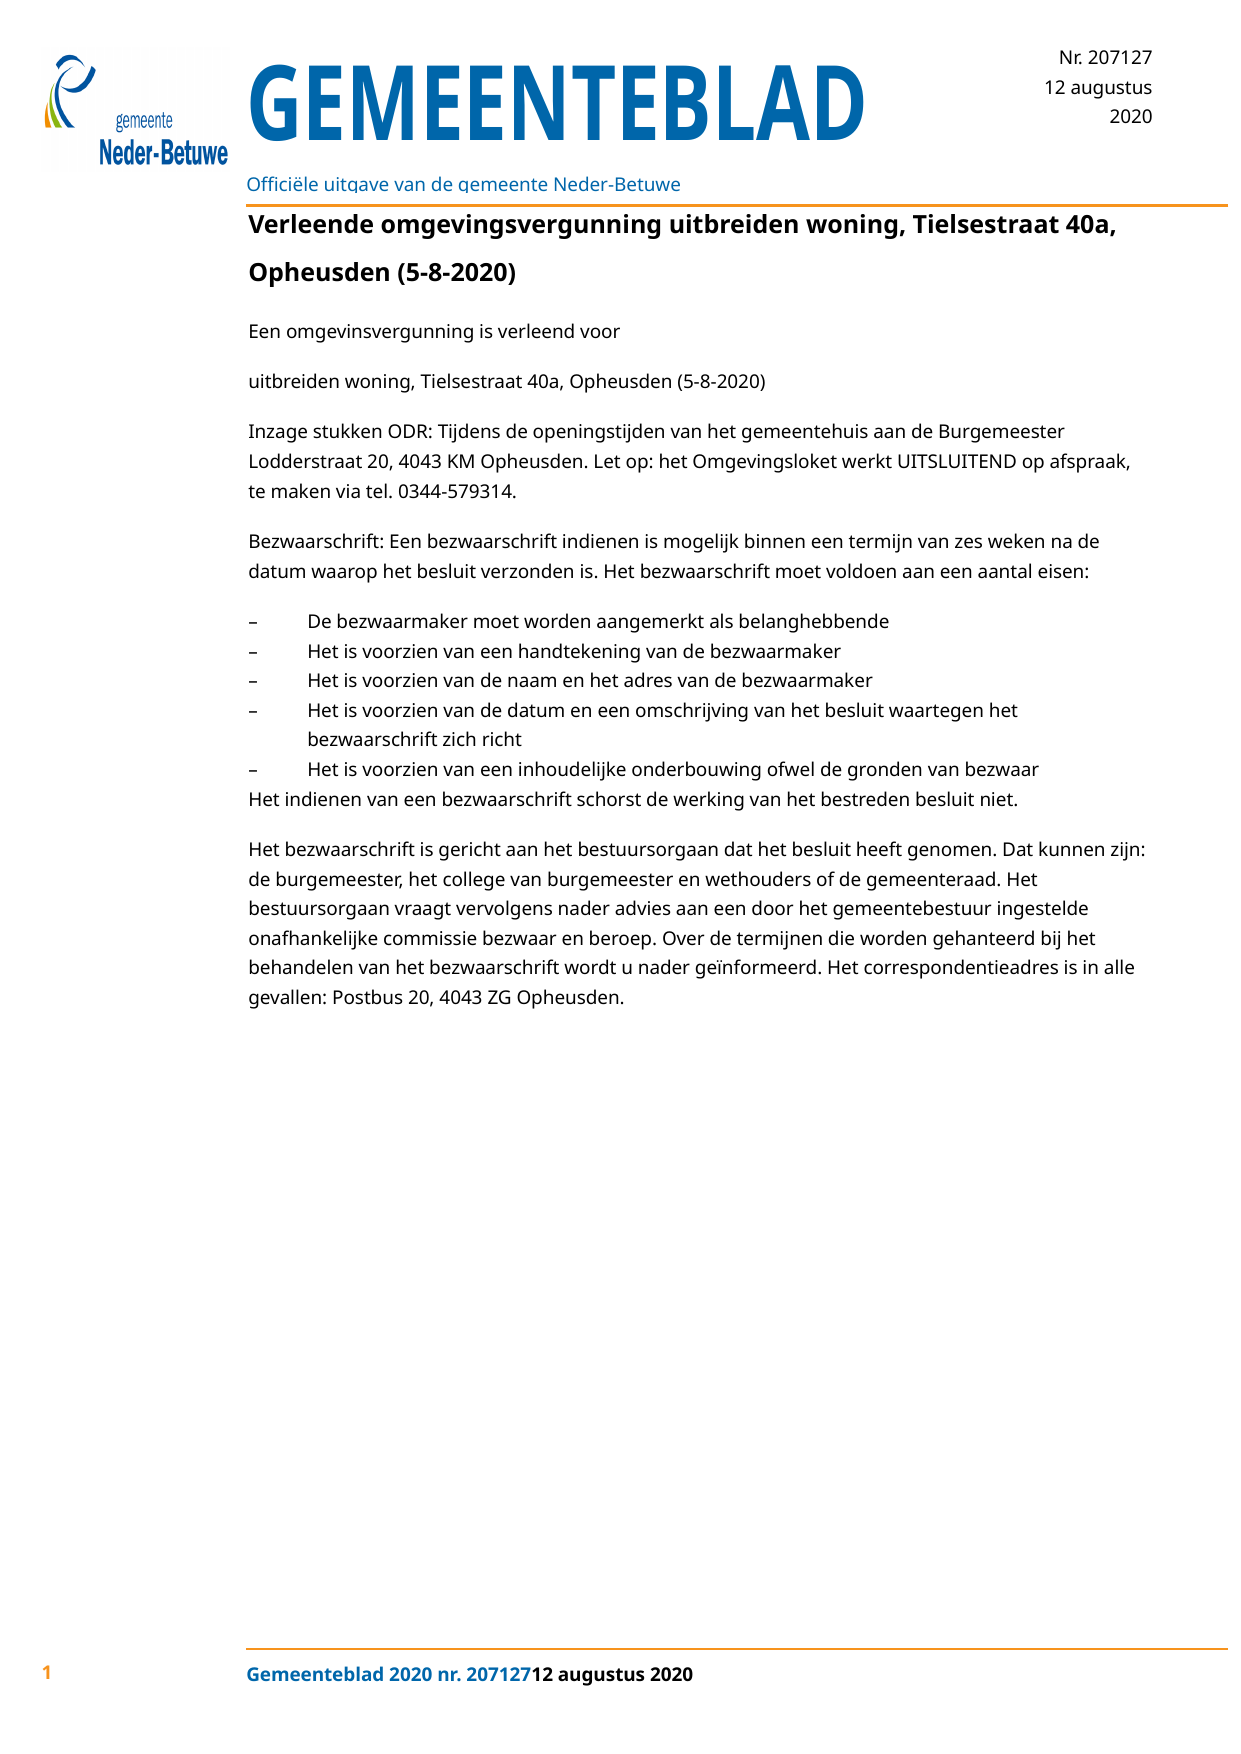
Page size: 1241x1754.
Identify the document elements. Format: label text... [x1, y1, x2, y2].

list Het is voorzien van een inhoudelijke onderbouwing ofwel de gronden van bezwaar [248, 756, 1152, 782]
list Het is voorzien van de datum en een omschrijving van het besluit waartegen het bezwaarschrift zich richt [248, 697, 1152, 752]
text Bezwaarschrift: Een bezwaarschrift indienen is mogelijk binnen een termijn van zes weken na de datum waarop het besluit verzonden is. Het bezwaarschrift moet voldoen aan een aantal eisen: [248, 528, 1152, 584]
text Het indienen van een bezwaarschrift schorst de werking van het bestreden besluit niet. [248, 786, 1152, 812]
text Inzage stukken ODR: Tijdens de openingstijden van het gemeentehuis aan de Burgemeester Lodderstraat 20, 4043 KM Opheusden. Let op: het Omgevingsloket werkt UITSLUITEND op afspraak, te maken via tel. 0344-579314. [248, 419, 1152, 504]
list Het is voorzien van de naam en het adres van de bezwaarmaker [248, 667, 1152, 693]
list De bezwaarmaker moet worden aangemerkt als belanghebbende [248, 608, 1152, 634]
text Een omgevinsvergunning is verleend voor [248, 318, 1152, 344]
text uitbreiden woning, Tielsestraat 40a, Opheusden (5-8-2020) [248, 368, 1152, 394]
list Het is voorzien van een handtekening van de bezwaarmaker [248, 638, 1152, 664]
picture [41, 47, 231, 172]
text Verleende omgevingsvergunning uitbreiden woning, Tielsestraat 40a, Opheusden (5-8-2020) [248, 207, 1152, 288]
text Het bezwaarschrift is gericht aan het bestuursorgaan dat het besluit heeft genomen. Dat kunnen zijn: de burgemeester, het college van burgemeester en wethouders of de gemeenteraad. Het bestuursorgaan vraagt vervolgens nader advies aan een door het gemeentebestuur ingestelde onafhankelijke commissie bezwaar en beroep. Over de termijnen die worden gehanteerd bij het behandelen van het bezwaarschrift wordt u nader geïnformeerd. Het correspondentieadres is in alle gevallen: Postbus 20, 4043 ZG Opheusden. [248, 836, 1152, 1010]
